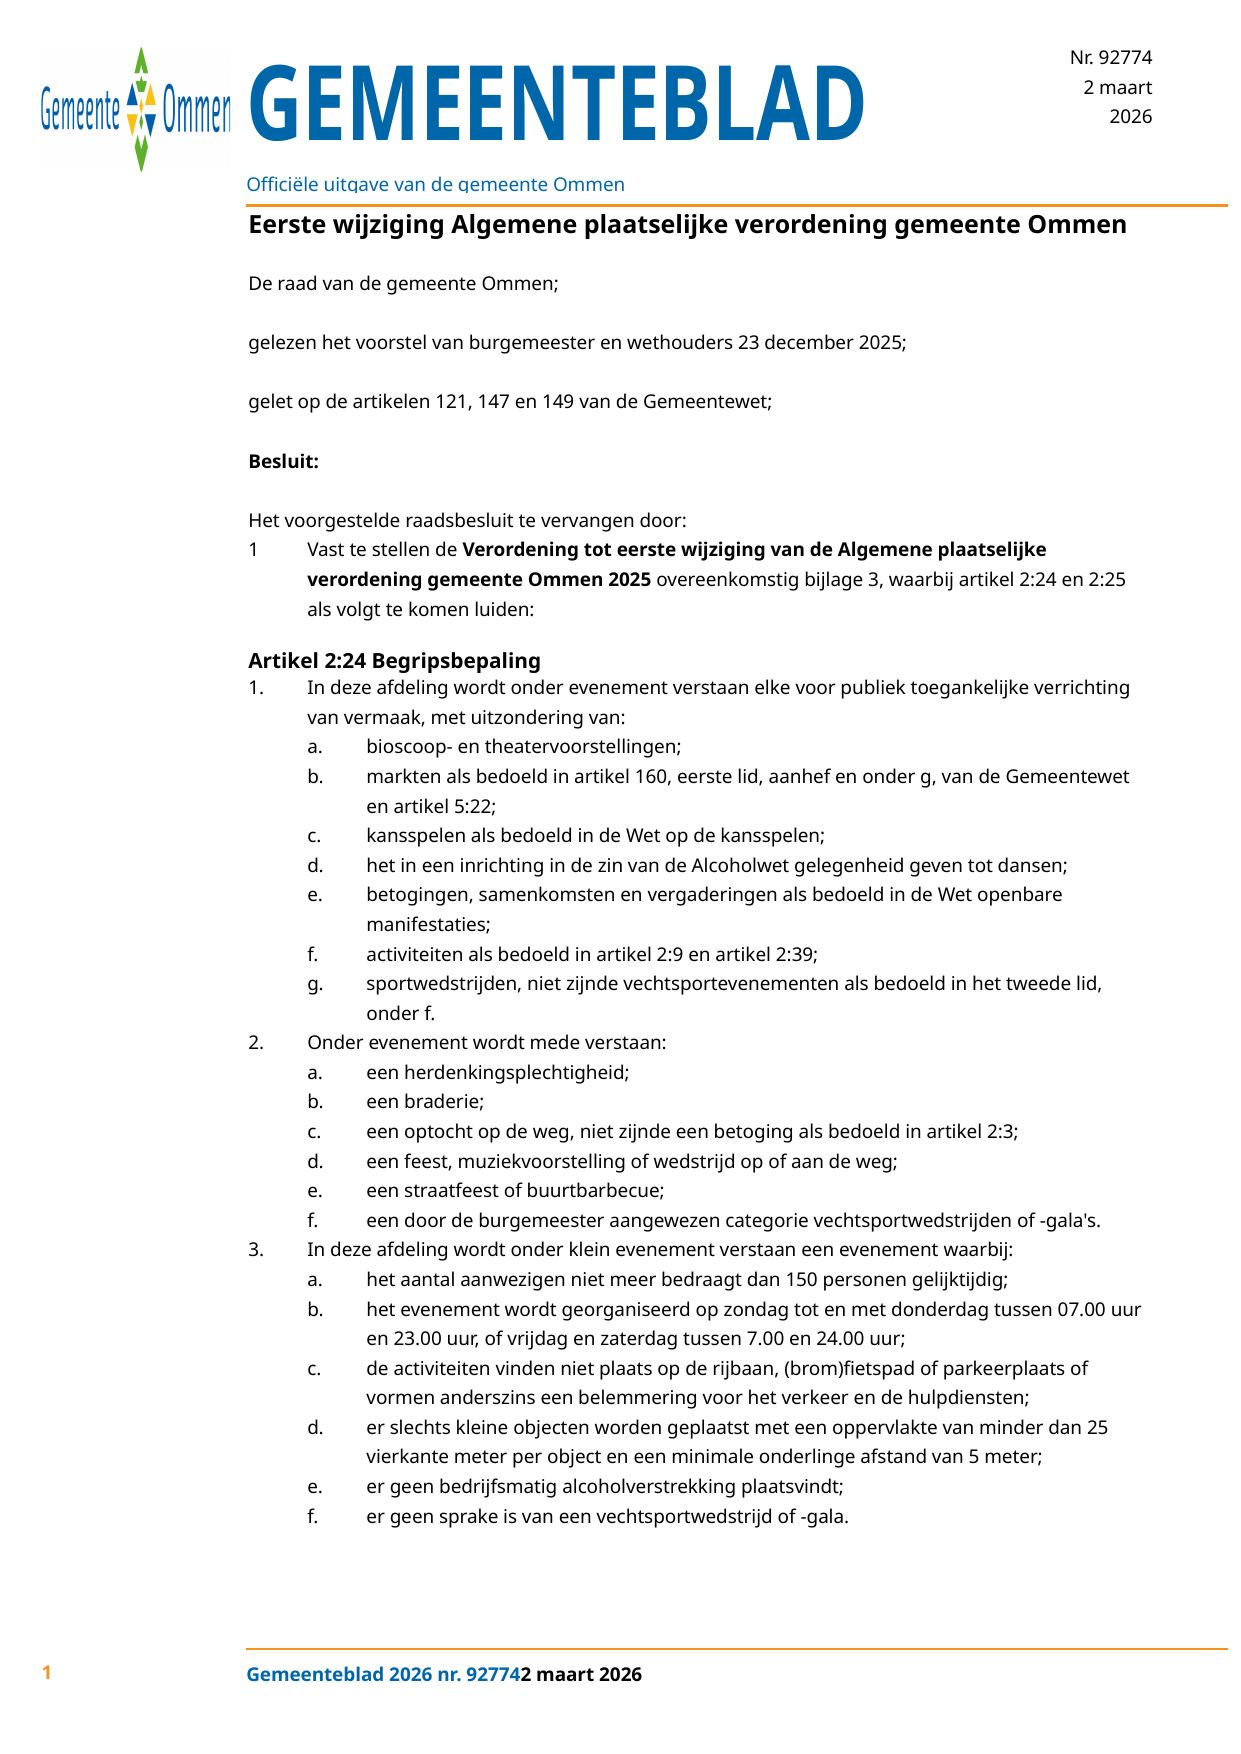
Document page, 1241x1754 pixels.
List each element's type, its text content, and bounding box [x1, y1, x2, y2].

list In deze afdeling wordt onder evenement verstaan elke voor publiek toegankelijke verrichting van vermaak, met uitzondering van: [248, 674, 1152, 730]
list een optocht op de weg, niet zijnde een betoging als bedoeld in artikel 2:3; [307, 1118, 1152, 1144]
list een door de burgemeester aangewezen categorie vechtsportwedstrijden of -gala's. [307, 1207, 1152, 1233]
list het aantal aanwezigen niet meer bedraagt dan 150 personen gelijktijdig; [307, 1266, 1152, 1292]
list een braderie; [307, 1089, 1152, 1114]
list een feest, muziekvoorstelling of wedstrijd op of aan de weg; [307, 1148, 1152, 1174]
text gelet op de artikelen 121, 147 en 149 van de Gemeentewet; [248, 389, 1152, 414]
list er slechts kleine objecten worden geplaatst met een oppervlakte van minder dan 25 vierkante meter per object en een minimale onderlinge afstand van 5 meter; [307, 1414, 1152, 1469]
list In deze afdeling wordt onder klein evenement verstaan een evenement waarbij: [248, 1237, 1152, 1262]
list Vast te stellen de Verordening tot eerste wijziging van de Algemene plaatselijke verordening gemeente Ommen 2025 overeenkomstig bijlage 3, waarbij artikel 2:24 en 2:25 als volgt te komen luiden: [248, 537, 1152, 621]
text Eerste wijziging Algemene plaatselijke verordening gemeente Ommen [248, 207, 1152, 241]
list het in een inrichting in de zin van de Alcoholwet gelegenheid geven tot dansen; [307, 852, 1152, 878]
list er geen bedrijfsmatig alcoholverstrekking plaatsvindt; [307, 1473, 1152, 1499]
list activiteiten als bedoeld in artikel 2:9 en artikel 2:39; [307, 941, 1152, 967]
list het evenement wordt georganiseerd op zondag tot en met donderdag tussen 07.00 uur en 23.00 uur, of vrijdag en zaterdag tussen 7.00 en 24.00 uur; [307, 1296, 1152, 1351]
list markten als bedoeld in artikel 160, eerste lid, aanhef en onder g, van de Gemeentewet en artikel 5:22; [307, 763, 1152, 819]
list betogingen, samenkomsten en vergaderingen als bedoeld in de Wet openbare manifestaties; [307, 882, 1152, 937]
list een herdenkingsplechtigheid; [307, 1059, 1152, 1085]
list de activiteiten vinden niet plaats op de rijbaan, (brom)fietspad of parkeerplaats of vormen anderszins een belemmering voor het verkeer en de hulpdiensten; [307, 1355, 1152, 1410]
text Het voorgestelde raadsbesluit te vervangen door: [248, 507, 1152, 533]
text gelezen het voorstel van burgemeester en wethouders 23 december 2025; [248, 329, 1152, 355]
list sportwedstrijden, niet zijnde vechtsportevenementen als bedoeld in het tweede lid, onder f. [307, 970, 1152, 1026]
list er geen sprake is van een vechtsportwedstrijd of -gala. [307, 1503, 1152, 1529]
list kansspelen als bedoeld in de Wet op de kansspelen; [307, 822, 1152, 848]
list bioscoop- en theatervoorstellingen; [307, 734, 1152, 759]
text Besluit: [248, 448, 1152, 473]
text Artikel 2:24 Begripsbepaling [248, 646, 1152, 674]
list Onder evenement wordt mede verstaan: [248, 1029, 1152, 1055]
list een straatfeest of buurtbarbecue; [307, 1177, 1152, 1203]
text De raad van de gemeente Ommen; [248, 270, 1152, 296]
picture [41, 47, 231, 172]
